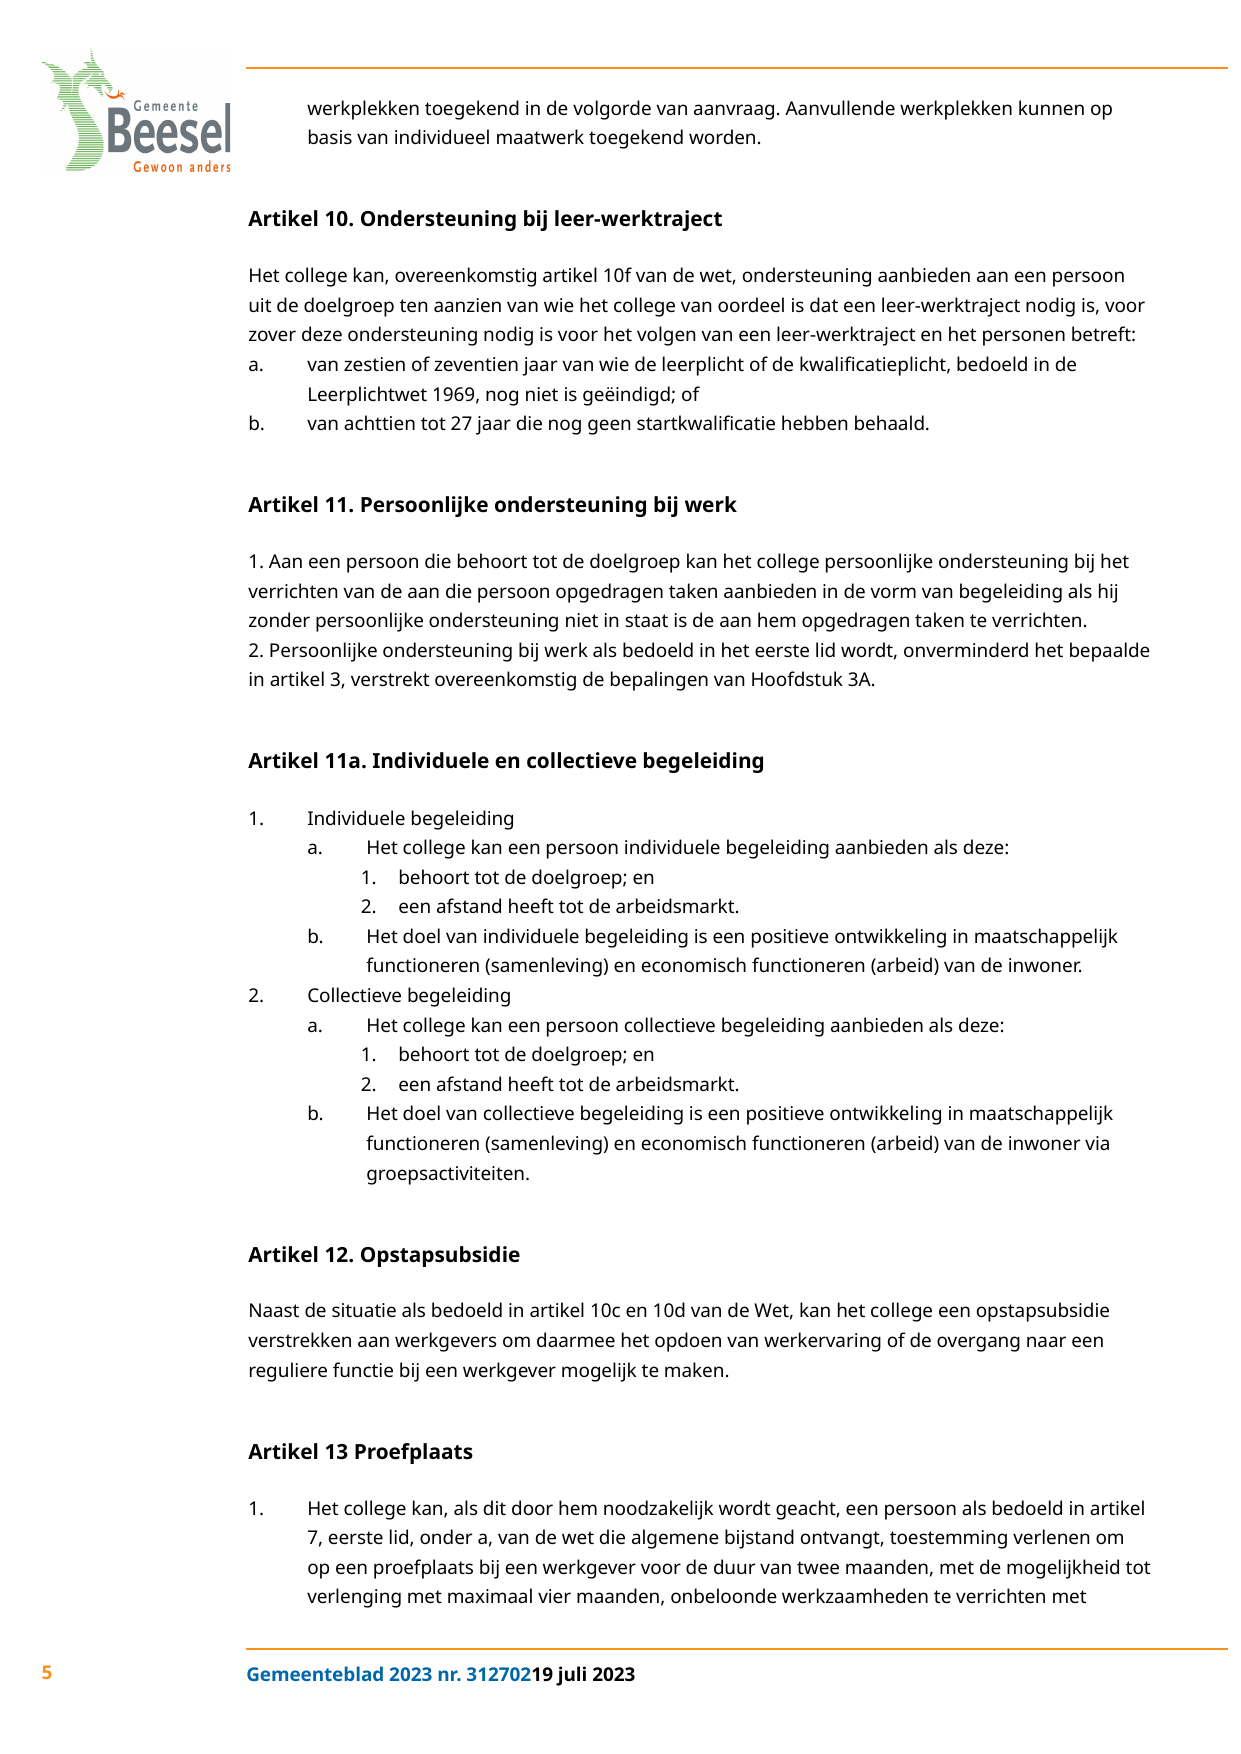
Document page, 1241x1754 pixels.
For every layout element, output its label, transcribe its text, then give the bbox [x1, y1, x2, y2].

text Artikel 10. Ondersteuning bij leer-werktraject [248, 204, 1152, 233]
text 1. Aan een persoon die behoort tot de doelgroep kan het college persoonlijke ondersteuning bij het verrichten van de aan die persoon opgedragen taken aanbieden in de vorm van begeleiding als hij zonder persoonlijke ondersteuning niet in staat is de aan hem opgedragen taken te verrichten. [248, 548, 1152, 633]
text 2. Persoonlijke ondersteuning bij werk als bedoeld in het eerste lid wordt, onverminderd het bepaalde in artikel 3, verstrekt overeenkomstig de bepalingen van Hoofdstuk 3A. [248, 637, 1152, 692]
list een afstand heeft tot de arbeidsmarkt. [361, 893, 1152, 919]
list behoort tot de doelgroep; en [361, 864, 1152, 889]
text Artikel 13 Proefplaats [248, 1437, 1152, 1465]
list Het doel van individuele begeleiding is een positieve ontwikkeling in maatschappelijk functioneren (samenleving) en economisch functioneren (arbeid) van de inwoner. [307, 923, 1152, 978]
list werkplekken toegekend in de volgorde van aanvraag. Aanvullende werkplekken kunnen op basis van individueel maatwerk toegekend worden. [248, 95, 1152, 150]
list Collectieve begeleiding [248, 982, 1152, 1008]
picture [41, 47, 231, 172]
text Artikel 11a. Individuele en collectieve begeleiding [248, 747, 1152, 775]
list een afstand heeft tot de arbeidsmarkt. [361, 1071, 1152, 1097]
list Het doel van collectieve begeleiding is een positieve ontwikkeling in maatschappelijk functioneren (samenleving) en economisch functioneren (arbeid) van de inwoner via groepsactiviteiten. [307, 1101, 1152, 1185]
list Individuele begeleiding [248, 805, 1152, 830]
list Het college kan een persoon collectieve begeleiding aanbieden als deze: [307, 1012, 1152, 1037]
list Het college kan een persoon individuele begeleiding aanbieden als deze: [307, 834, 1152, 860]
text Artikel 11. Persoonlijke ondersteuning bij werk [248, 490, 1152, 519]
text Artikel 12. Opstapsubsidie [248, 1240, 1152, 1268]
list van achttien tot 27 jaar die nog geen startkwalificatie hebben behaald. [248, 410, 1152, 436]
text Het college kan, overeenkomstig artikel 10f van de wet, ondersteuning aanbieden aan een persoon uit de doelgroep ten aanzien van wie het college van oordeel is dat een leer-werktraject nodig is, voor zover deze ondersteuning nodig is voor het volgen van een leer-werktraject en het personen betreft: [248, 262, 1152, 347]
list behoort tot de doelgroep; en [361, 1041, 1152, 1067]
list Het college kan, als dit door hem noodzakelijk wordt geacht, een persoon als bedoeld in artikel 7, eerste lid, onder a, van de wet die algemene bijstand ontvangt, toestemming verlenen om op een proefplaats bij een werkgever voor de duur van twee maanden, met de mogelijkheid tot verlenging met maximaal vier maanden, onbeloonde werkzaamheden te verrichten met [248, 1495, 1152, 1609]
text Naast de situatie als bedoeld in artikel 10c en 10d van de Wet, kan het college een opstapsubsidie verstrekken aan werkgevers om daarmee het opdoen van werkervaring of de overgang naar een reguliere functie bij een werkgever mogelijk te maken. [248, 1298, 1152, 1383]
list van zestien of zeventien jaar van wie de leerplicht of de kwalificatieplicht, bedoeld in de Leerplichtwet 1969, nog niet is geëindigd; of [248, 351, 1152, 406]
